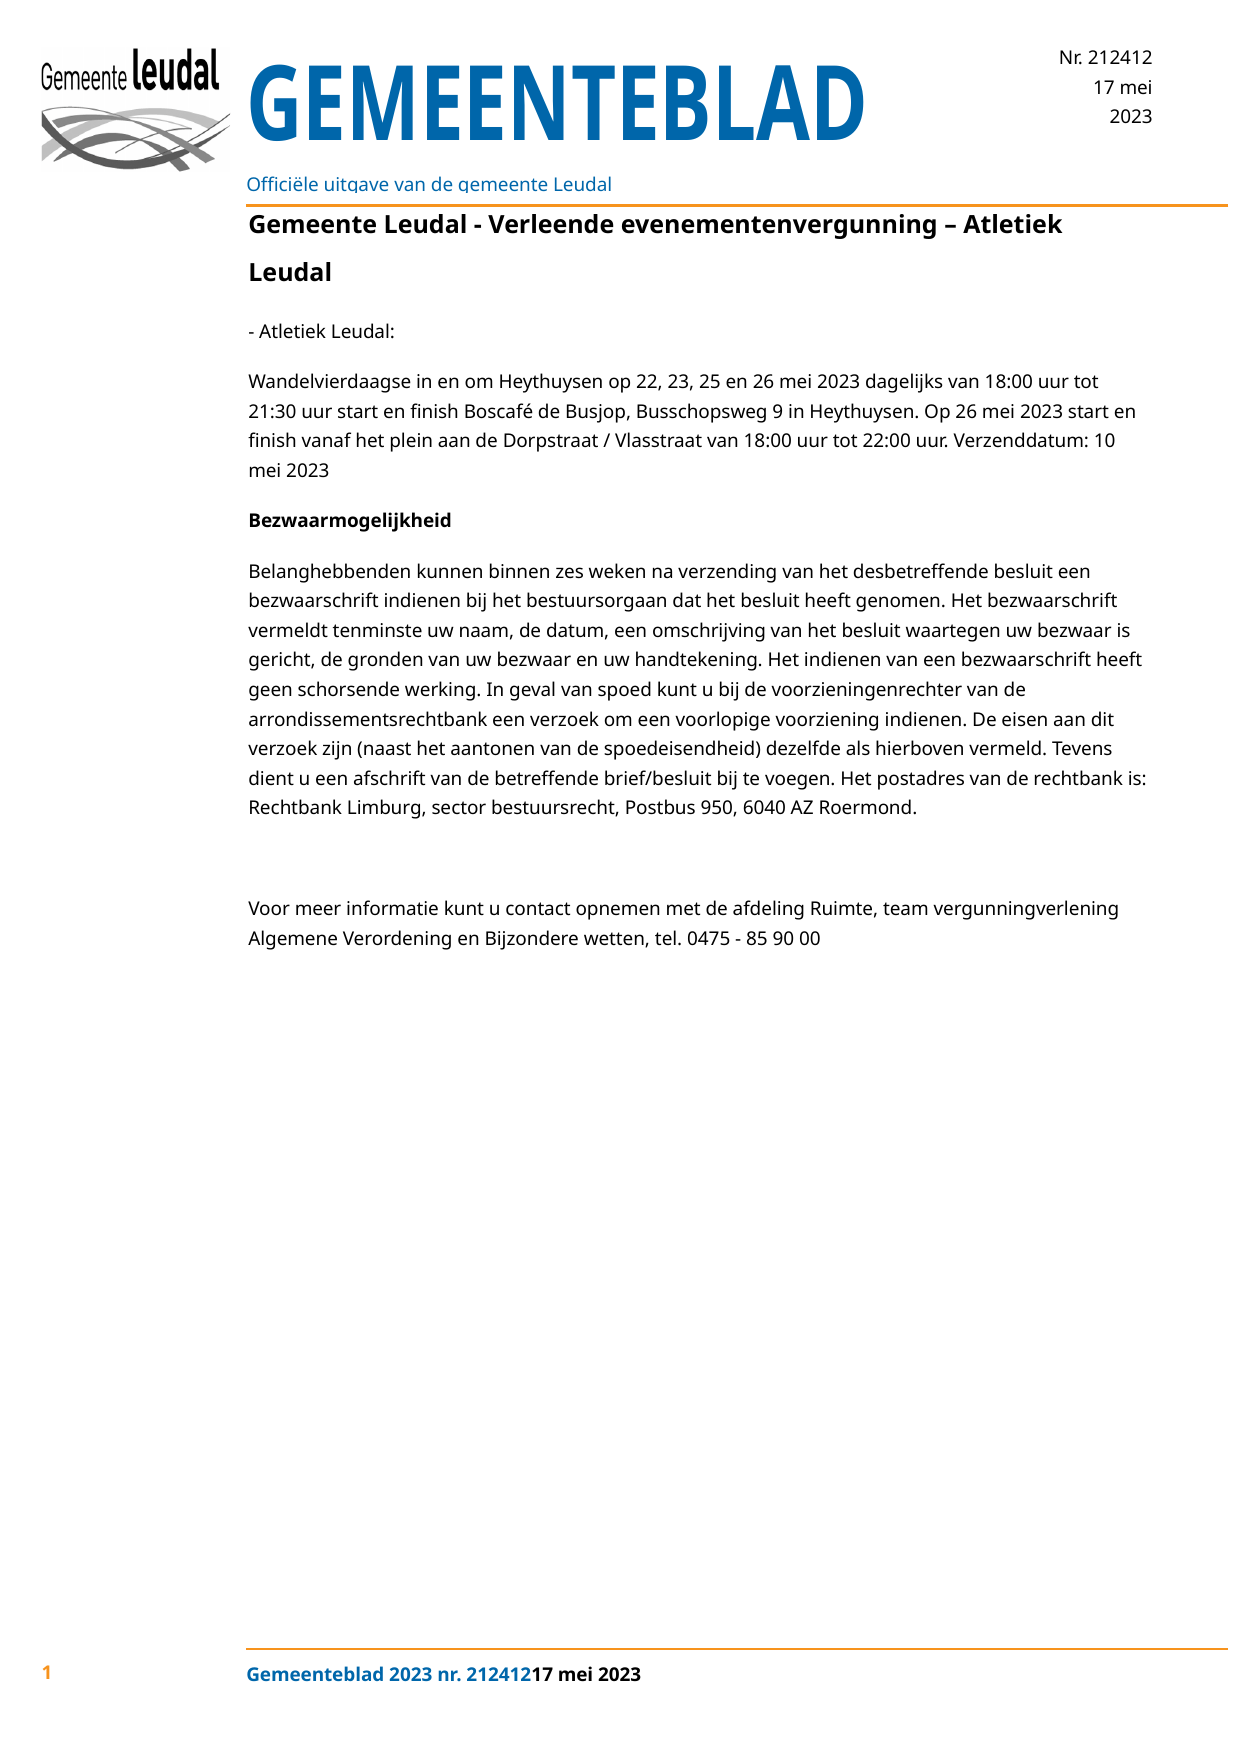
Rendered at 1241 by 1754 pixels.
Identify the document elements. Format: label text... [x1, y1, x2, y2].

text Bezwaarmogelijkheid [248, 507, 1152, 533]
text Voor meer informatie kunt u contact opnemen met de afdeling Ruimte, team vergunningverlening Algemene Verordening en Bijzondere wetten, tel. 0475 - 85 90 00 [248, 895, 1152, 951]
text Wandelvierdaagse in en om Heythuysen op 22, 23, 25 en 26 mei 2023 dagelijks van 18:00 uur tot 21:30 uur start en finish Boscafé de Busjop, Busschopsweg 9 in Heythuysen. Op 26 mei 2023 start en finish vanaf het plein aan de Dorpstraat / Vlasstraat van 18:00 uur tot 22:00 uur. Verzenddatum: 10 mei 2023 [248, 368, 1152, 483]
text Belanghebbenden kunnen binnen zes weken na verzending van het desbetreffende besluit een bezwaarschrift indienen bij het bestuursorgaan dat het besluit heeft genomen. Het bezwaarschrift vermeldt tenminste uw naam, de datum, een omschrijving van het besluit waartegen uw bezwaar is gericht, de gronden van uw bezwaar en uw handtekening. Het indienen van een bezwaarschrift heeft geen schorsende werking. In geval van spoed kunt u bij de voorzieningenrechter van de arrondissementsrechtbank een verzoek om een voorlopige voorziening indienen. De eisen aan dit verzoek zijn (naast het aantonen van de spoedeisendheid) dezelfde als hierboven vermeld. Tevens dient u een afschrift van de betreffende brief/besluit bij te voegen. Het postadres van de rechtbank is: Rechtbank Limburg, sector bestuursrecht, Postbus 950, 6040 AZ Roermond. [248, 558, 1152, 820]
picture [41, 47, 231, 172]
text Gemeente Leudal - Verleende evenementenvergunning – Atletiek Leudal [248, 207, 1152, 288]
text - Atletiek Leudal: [248, 318, 1152, 344]
